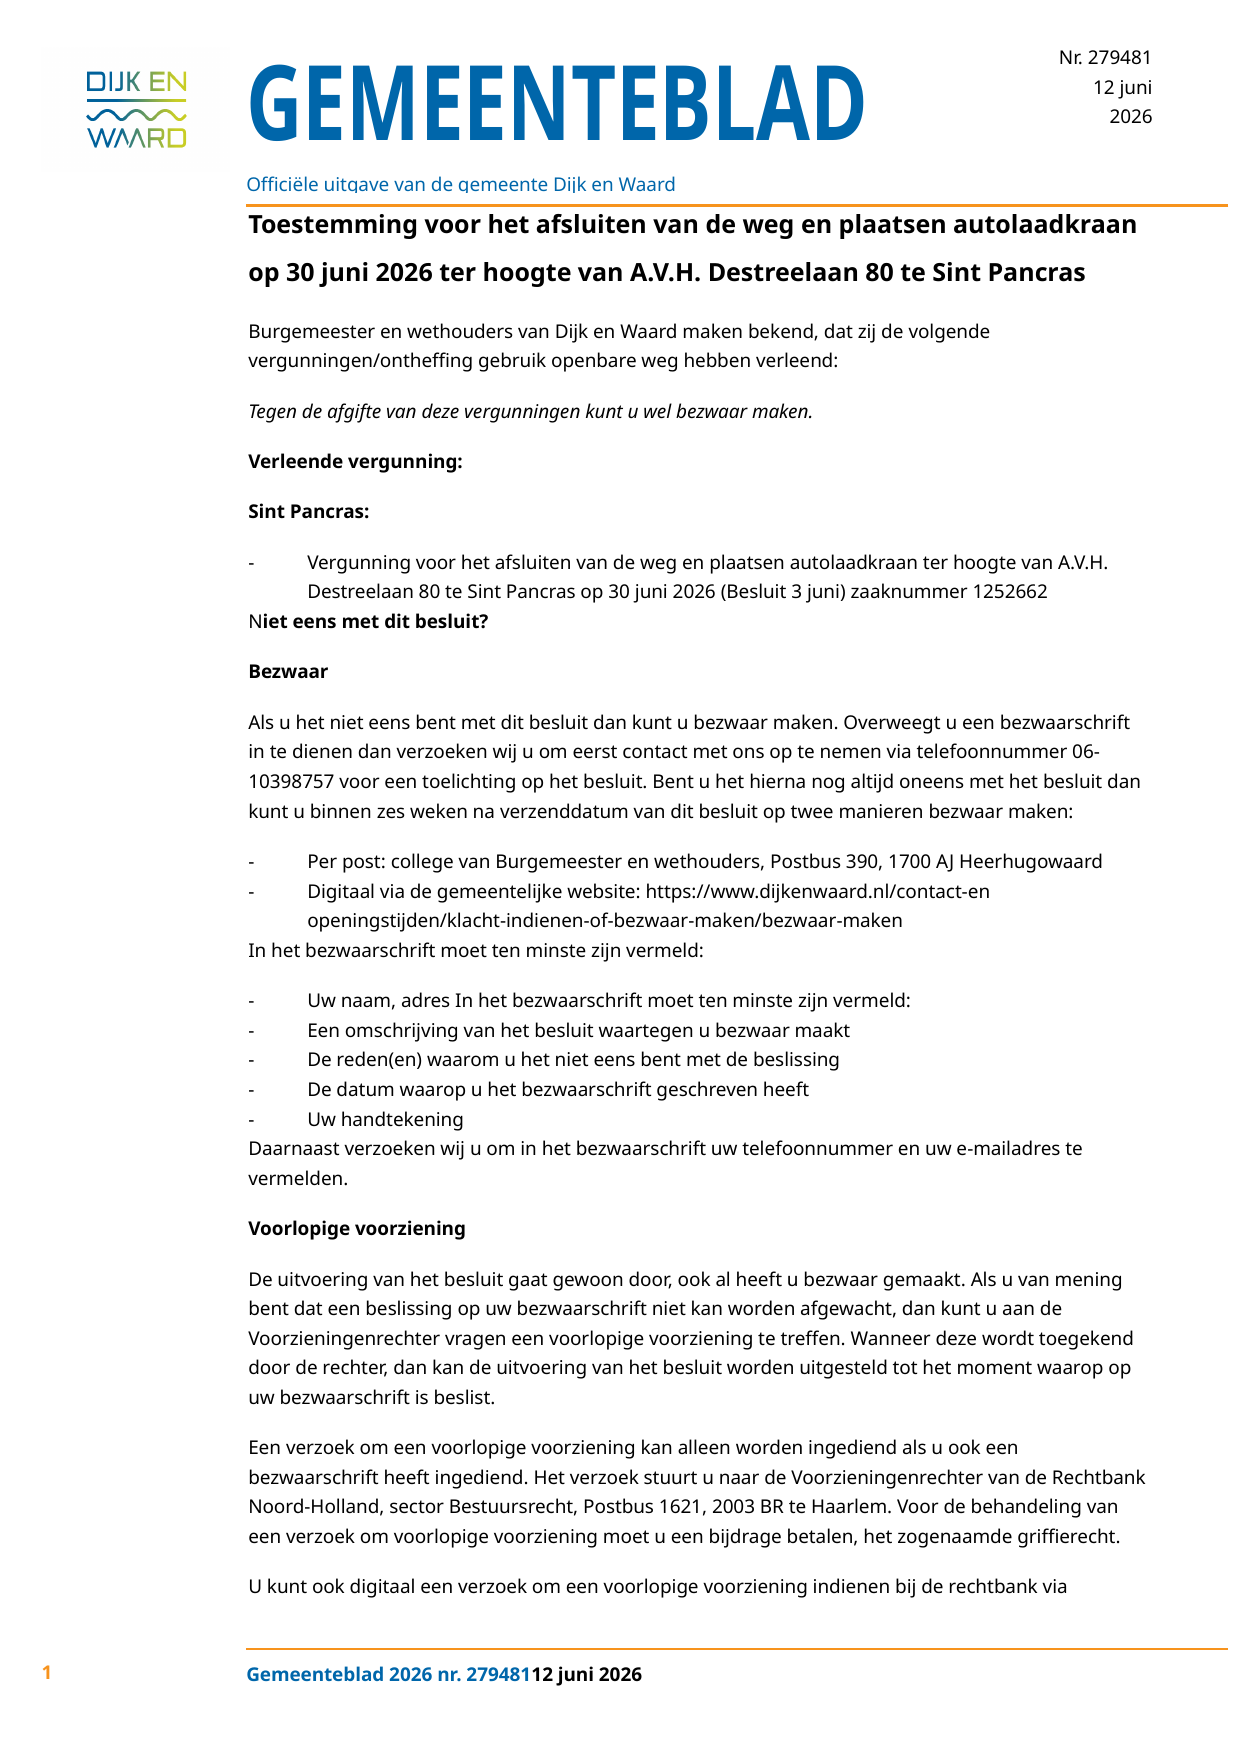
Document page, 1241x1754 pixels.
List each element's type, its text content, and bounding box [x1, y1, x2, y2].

text U kunt ook digitaal een verzoek om een voorlopige voorziening indienen bij de rechtbank via [248, 1574, 1152, 1599]
list De datum waarop u het bezwaarschrift geschreven heeft [248, 1076, 1152, 1102]
text Sint Pancras: [248, 499, 1152, 524]
text Verleende vergunning: [248, 448, 1152, 474]
picture [41, 47, 231, 172]
list Per post: college van Burgemeester en wethouders, Postbus 390, 1700 AJ Heerhugowaard [248, 848, 1152, 874]
text Bezwaar [248, 659, 1152, 684]
text In het bezwaarschrift moet ten minste zijn vermeld: [248, 937, 1152, 963]
text Toestemming voor het afsluiten van de weg en plaatsen autolaadkraan op 30 juni 2026 ter hoogte van A.V.H. Destreelaan 80 te Sint Pancras [248, 207, 1152, 288]
text Als u het niet eens bent met dit besluit dan kunt u bezwaar maken. Overweegt u een bezwaarschrift in te dienen dan verzoeken wij u om eerst contact met ons op te nemen via telefoonnummer 06-10398757 voor een toelichting op het besluit. Bent u het hierna nog altijd oneens met het besluit dan kunt u binnen zes weken na verzenddatum van dit besluit op twee manieren bezwaar maken: [248, 709, 1152, 824]
text Niet eens met dit besluit? [248, 608, 1152, 634]
list Uw naam, adres In het bezwaarschrift moet ten minste zijn vermeld: [248, 987, 1152, 1013]
text De uitvoering van het besluit gaat gewoon door, ook al heeft u bezwaar gemaakt. Als u van mening bent dat een beslissing op uw bezwaarschrift niet kan worden afgewacht, dan kunt u aan de Voorzieningenrechter vragen een voorlopige voorziening te treffen. Wanneer deze wordt toegekend door de rechter, dan kan de uitvoering van het besluit worden uitgesteld tot het moment waarop op uw bezwaarschrift is beslist. [248, 1266, 1152, 1410]
text Daarnaast verzoeken wij u om in het bezwaarschrift uw telefoonnummer en uw e-mailadres te vermelden. [248, 1135, 1152, 1191]
text Voorlopige voorziening [248, 1215, 1152, 1241]
text Een verzoek om een voorlopige voorziening kan alleen worden ingediend als u ook een bezwaarschrift heeft ingediend. Het verzoek stuurt u naar de Voorzieningenrechter van de Rechtbank Noord-Holland, sector Bestuursrecht, Postbus 1621, 2003 BR te Haarlem. Voor de behandeling van een verzoek om voorlopige voorziening moet u een bijdrage betalen, het zogenaamde griffierecht. [248, 1434, 1152, 1549]
list Digitaal via de gemeentelijke website: https://www.dijkenwaard.nl/contact-en openingstijden/klacht-indienen-of-bezwaar-maken/bezwaar-maken [248, 878, 1152, 933]
list Uw handtekening [248, 1106, 1152, 1132]
list Een omschrijving van het besluit waartegen u bezwaar maakt [248, 1017, 1152, 1043]
list De reden(en) waarom u het niet eens bent met de beslissing [248, 1047, 1152, 1072]
list Vergunning voor het afsluiten van de weg en plaatsen autolaadkraan ter hoogte van A.V.H. Destreelaan 80 te Sint Pancras op 30 juni 2026 (Besluit 3 juni) zaaknummer 1252662 [248, 549, 1152, 604]
text Tegen de afgifte van deze vergunningen kunt u wel bezwaar maken. [248, 398, 1152, 424]
text Burgemeester en wethouders van Dijk en Waard maken bekend, dat zij de volgende vergunningen/ontheffing gebruik openbare weg hebben verleend: [248, 318, 1152, 373]
